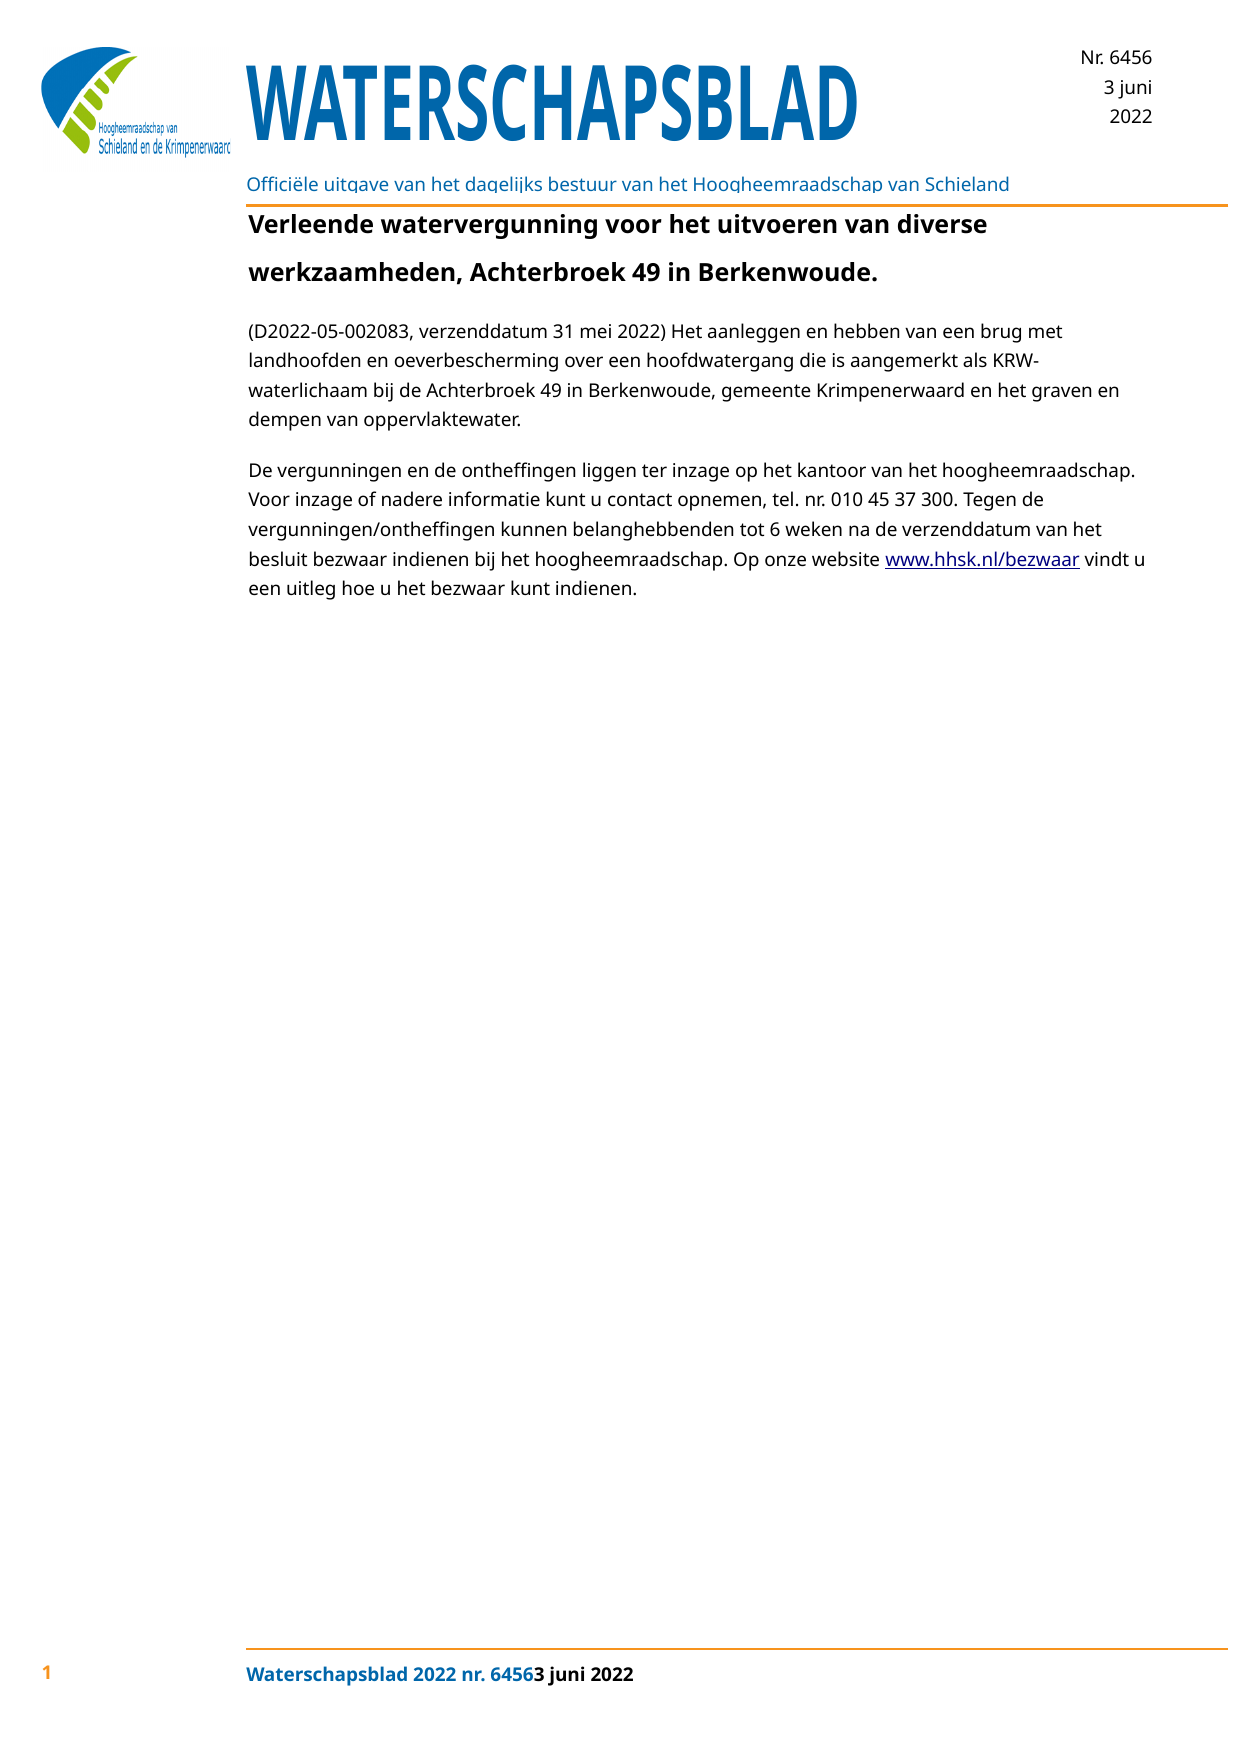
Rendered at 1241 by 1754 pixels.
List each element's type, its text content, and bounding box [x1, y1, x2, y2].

text Verleende watervergunning voor het uitvoeren van diverse werkzaamheden, Achterbroek 49 in Berkenwoude. [248, 207, 1152, 288]
picture [41, 47, 231, 172]
text De vergunningen en de ontheffingen liggen ter inzage op het kantoor van het hoogheemraadschap. Voor inzage of nadere informatie kunt u contact opnemen, tel. nr. 010 45 37 300. Tegen de vergunningen/ontheffingen kunnen belanghebbenden tot 6 weken na de verzenddatum van het besluit bezwaar indienen bij het hoogheemraadschap. Op onze website www.hhsk.nl/bezwaar vindt u een uitleg hoe u het bezwaar kunt indienen. [248, 457, 1152, 601]
text (D2022-05-002083, verzenddatum 31 mei 2022) Het aanleggen en hebben van een brug met landhoofden en oeverbescherming over een hoofdwatergang die is aangemerkt als KRW-waterlichaam bij de Achterbroek 49 in Berkenwoude, gemeente Krimpenerwaard en het graven en dempen van oppervlaktewater. [248, 318, 1152, 432]
